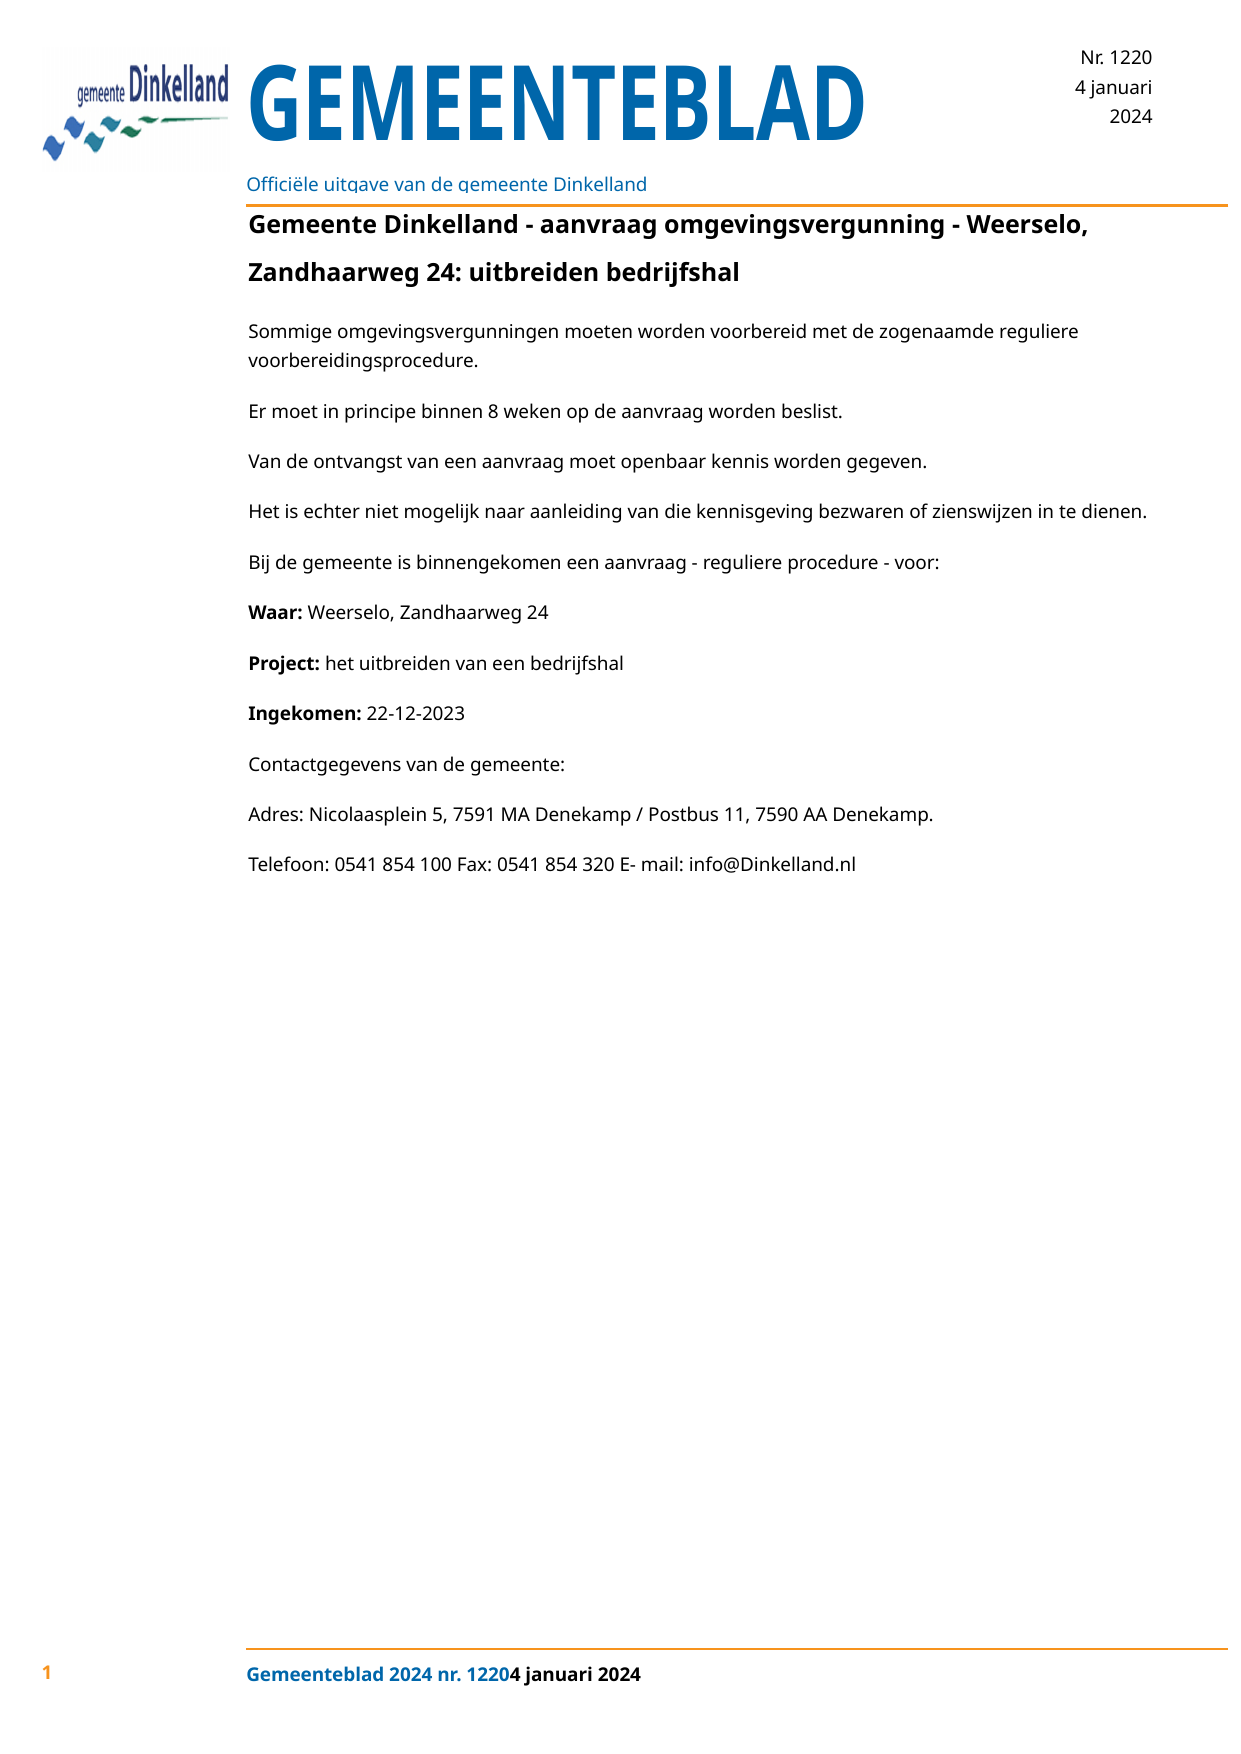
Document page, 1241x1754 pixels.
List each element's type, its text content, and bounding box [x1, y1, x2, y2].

text Ingekomen: 22-12-2023 [248, 700, 1152, 726]
text Van de ontvangst van een aanvraag moet openbaar kennis worden gegeven. [248, 448, 1152, 474]
text Contactgegevens van de gemeente: [248, 751, 1152, 777]
text Bij de gemeente is binnengekomen een aanvraag - reguliere procedure - voor: [248, 549, 1152, 575]
text Telefoon: 0541 854 100 Fax: 0541 854 320 E- mail: info@Dinkelland.nl [248, 852, 1152, 877]
text Adres: Nicolaasplein 5, 7591 MA Denekamp / Postbus 11, 7590 AA Denekamp. [248, 801, 1152, 827]
text Het is echter niet mogelijk naar aanleiding van die kennisgeving bezwaren of zienswijzen in te dienen. [248, 499, 1152, 524]
picture [41, 47, 231, 172]
text Project: het uitbreiden van een bedrijfshal [248, 650, 1152, 676]
text Waar: Weerselo, Zandhaarweg 24 [248, 599, 1152, 625]
text Er moet in principe binnen 8 weken op de aanvraag worden beslist. [248, 398, 1152, 424]
text Gemeente Dinkelland - aanvraag omgevingsvergunning - Weerselo, Zandhaarweg 24: uitbreiden bedrijfshal [248, 207, 1152, 288]
text Sommige omgevingsvergunningen moeten worden voorbereid met de zogenaamde reguliere voorbereidingsprocedure. [248, 318, 1152, 373]
